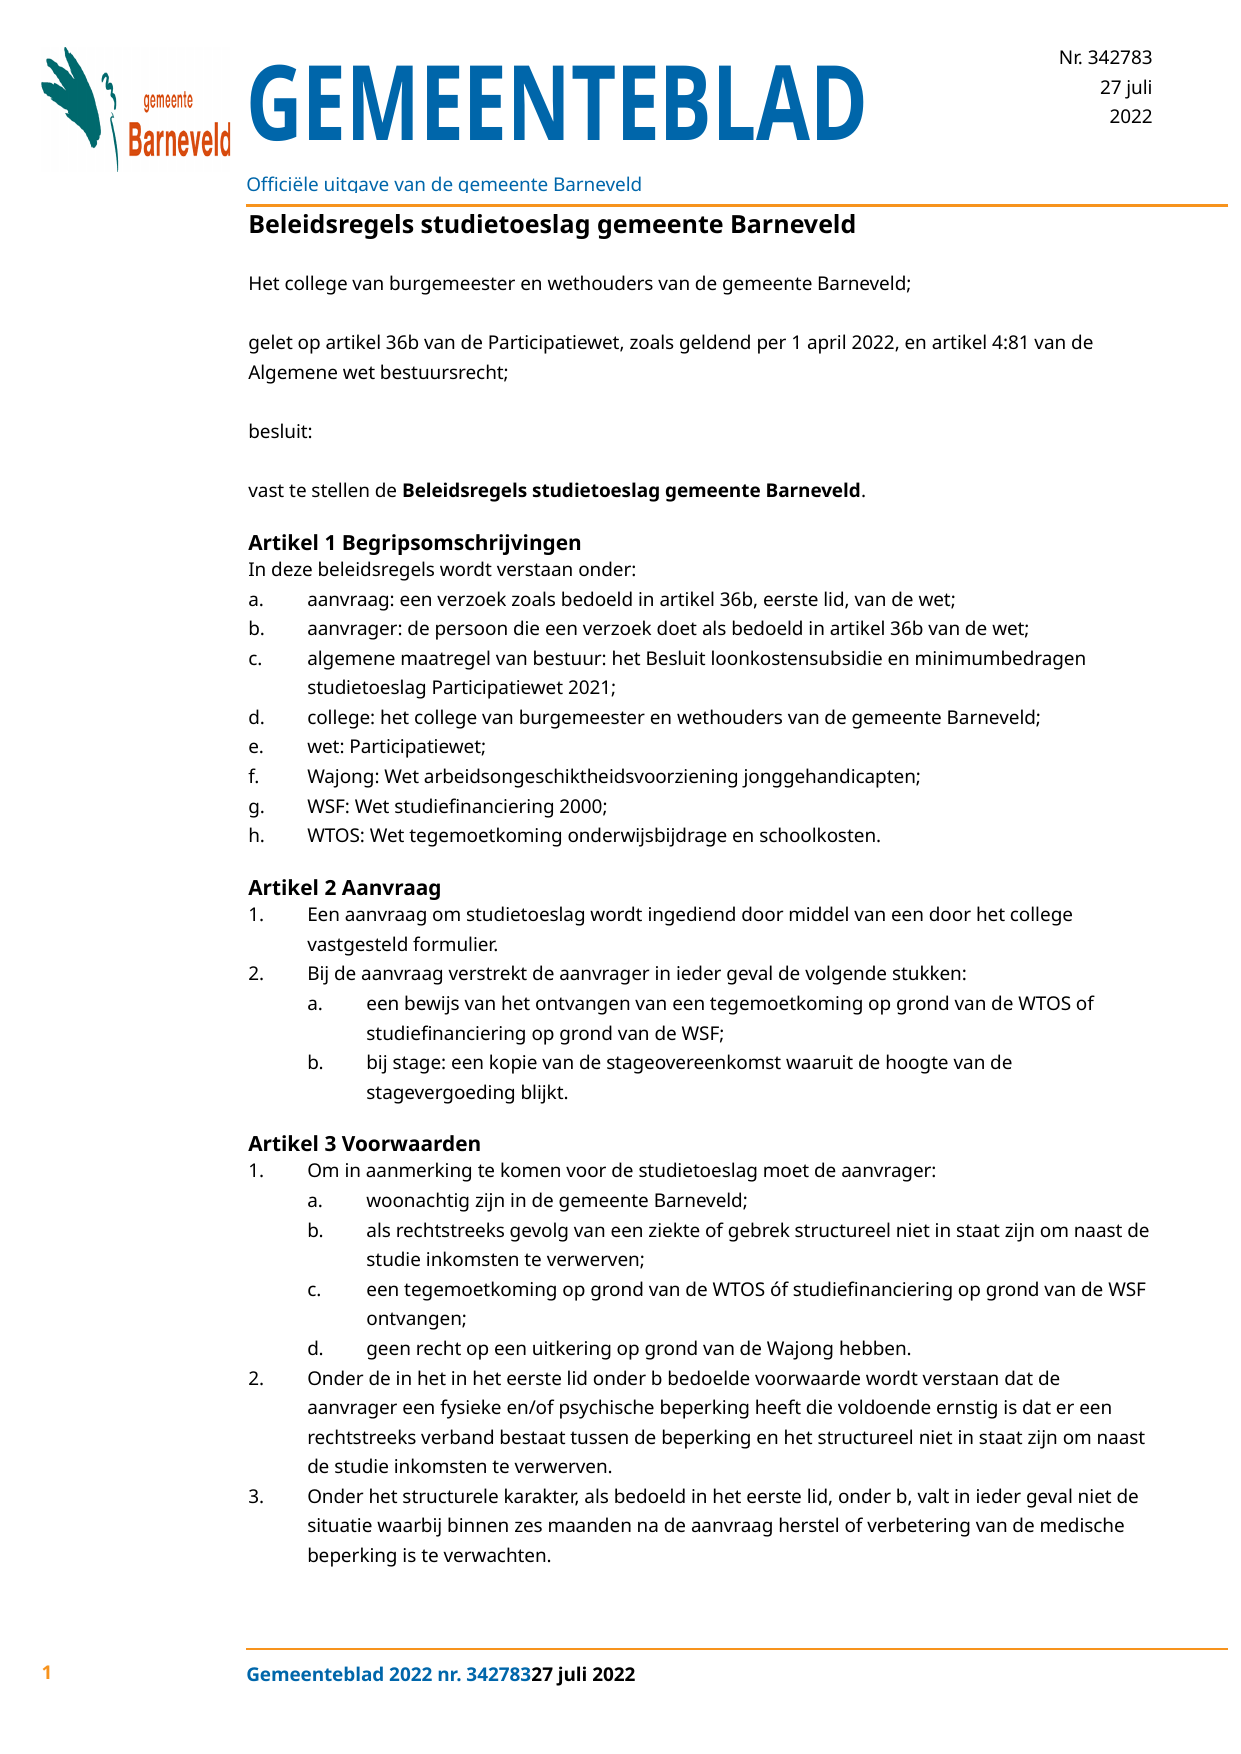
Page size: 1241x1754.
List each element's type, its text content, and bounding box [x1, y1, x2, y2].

list een bewijs van het ontvangen van een tegemoetkoming op grond van de WTOS of studiefinanciering op grond van de WSF; [307, 990, 1152, 1045]
text Artikel 2 Aanvraag [248, 873, 1152, 901]
text Beleidsregels studietoeslag gemeente Barneveld [248, 207, 1152, 241]
list WSF: Wet studiefinanciering 2000; [248, 793, 1152, 819]
list bij stage: een kopie van de stageovereenkomst waaruit de hoogte van de stagevergoeding blijkt. [307, 1049, 1152, 1104]
text gelet op artikel 36b van de Participatiewet, zoals geldend per 1 april 2022, en artikel 4:81 van de Algemene wet bestuursrecht; [248, 329, 1152, 385]
text Artikel 1 Begripsomschrijvingen [248, 528, 1152, 556]
text vast te stellen de Beleidsregels studietoeslag gemeente Barneveld. [248, 477, 1152, 503]
list aanvraag: een verzoek zoals bedoeld in artikel 36b, eerste lid, van de wet; [248, 586, 1152, 612]
picture [41, 47, 231, 172]
list Bij de aanvraag verstrekt de aanvrager in ieder geval de volgende stukken: [248, 961, 1152, 986]
list Een aanvraag om studietoeslag wordt ingediend door middel van een door het college vastgesteld formulier. [248, 901, 1152, 957]
list college: het college van burgemeester en wethouders van de gemeente Barneveld; [248, 704, 1152, 730]
list Wajong: Wet arbeidsongeschiktheidsvoorziening jonggehandicapten; [248, 763, 1152, 789]
list woonachtig zijn in de gemeente Barneveld; [307, 1187, 1152, 1213]
text Artikel 3 Voorwaarden [248, 1129, 1152, 1158]
list wet: Participatiewet; [248, 734, 1152, 759]
list Onder de in het in het eerste lid onder b bedoelde voorwaarde wordt verstaan dat de aanvrager een fysieke en/of psychische beperking heeft die voldoende ernstig is dat er een rechtstreeks verband bestaat tussen de beperking en het structureel niet in staat zijn om naast de studie inkomsten te verwerven. [248, 1365, 1152, 1479]
list Onder het structurele karakter, als bedoeld in het eerste lid, onder b, valt in ieder geval niet de situatie waarbij binnen zes maanden na de aanvraag herstel of verbetering van de medische beperking is te verwachten. [248, 1483, 1152, 1568]
list algemene maatregel van bestuur: het Besluit loonkostensubsidie en minimumbedragen studietoeslag Participatiewet 2021; [248, 645, 1152, 700]
list WTOS: Wet tegemoetkoming onderwijsbijdrage en schoolkosten. [248, 822, 1152, 848]
list geen recht op een uitkering op grond van de Wajong hebben. [307, 1335, 1152, 1361]
list aanvrager: de persoon die een verzoek doet als bedoeld in artikel 36b van de wet; [248, 615, 1152, 641]
text In deze beleidsregels wordt verstaan onder: [248, 556, 1152, 582]
list Om in aanmerking te komen voor de studietoeslag moet de aanvrager: [248, 1158, 1152, 1183]
list een tegemoetkoming op grond van de WTOS óf studiefinanciering op grond van de WSF ontvangen; [307, 1276, 1152, 1331]
list als rechtstreeks gevolg van een ziekte of gebrek structureel niet in staat zijn om naast de studie inkomsten te verwerven; [307, 1217, 1152, 1272]
text Het college van burgemeester en wethouders van de gemeente Barneveld; [248, 270, 1152, 296]
text besluit: [248, 418, 1152, 444]
